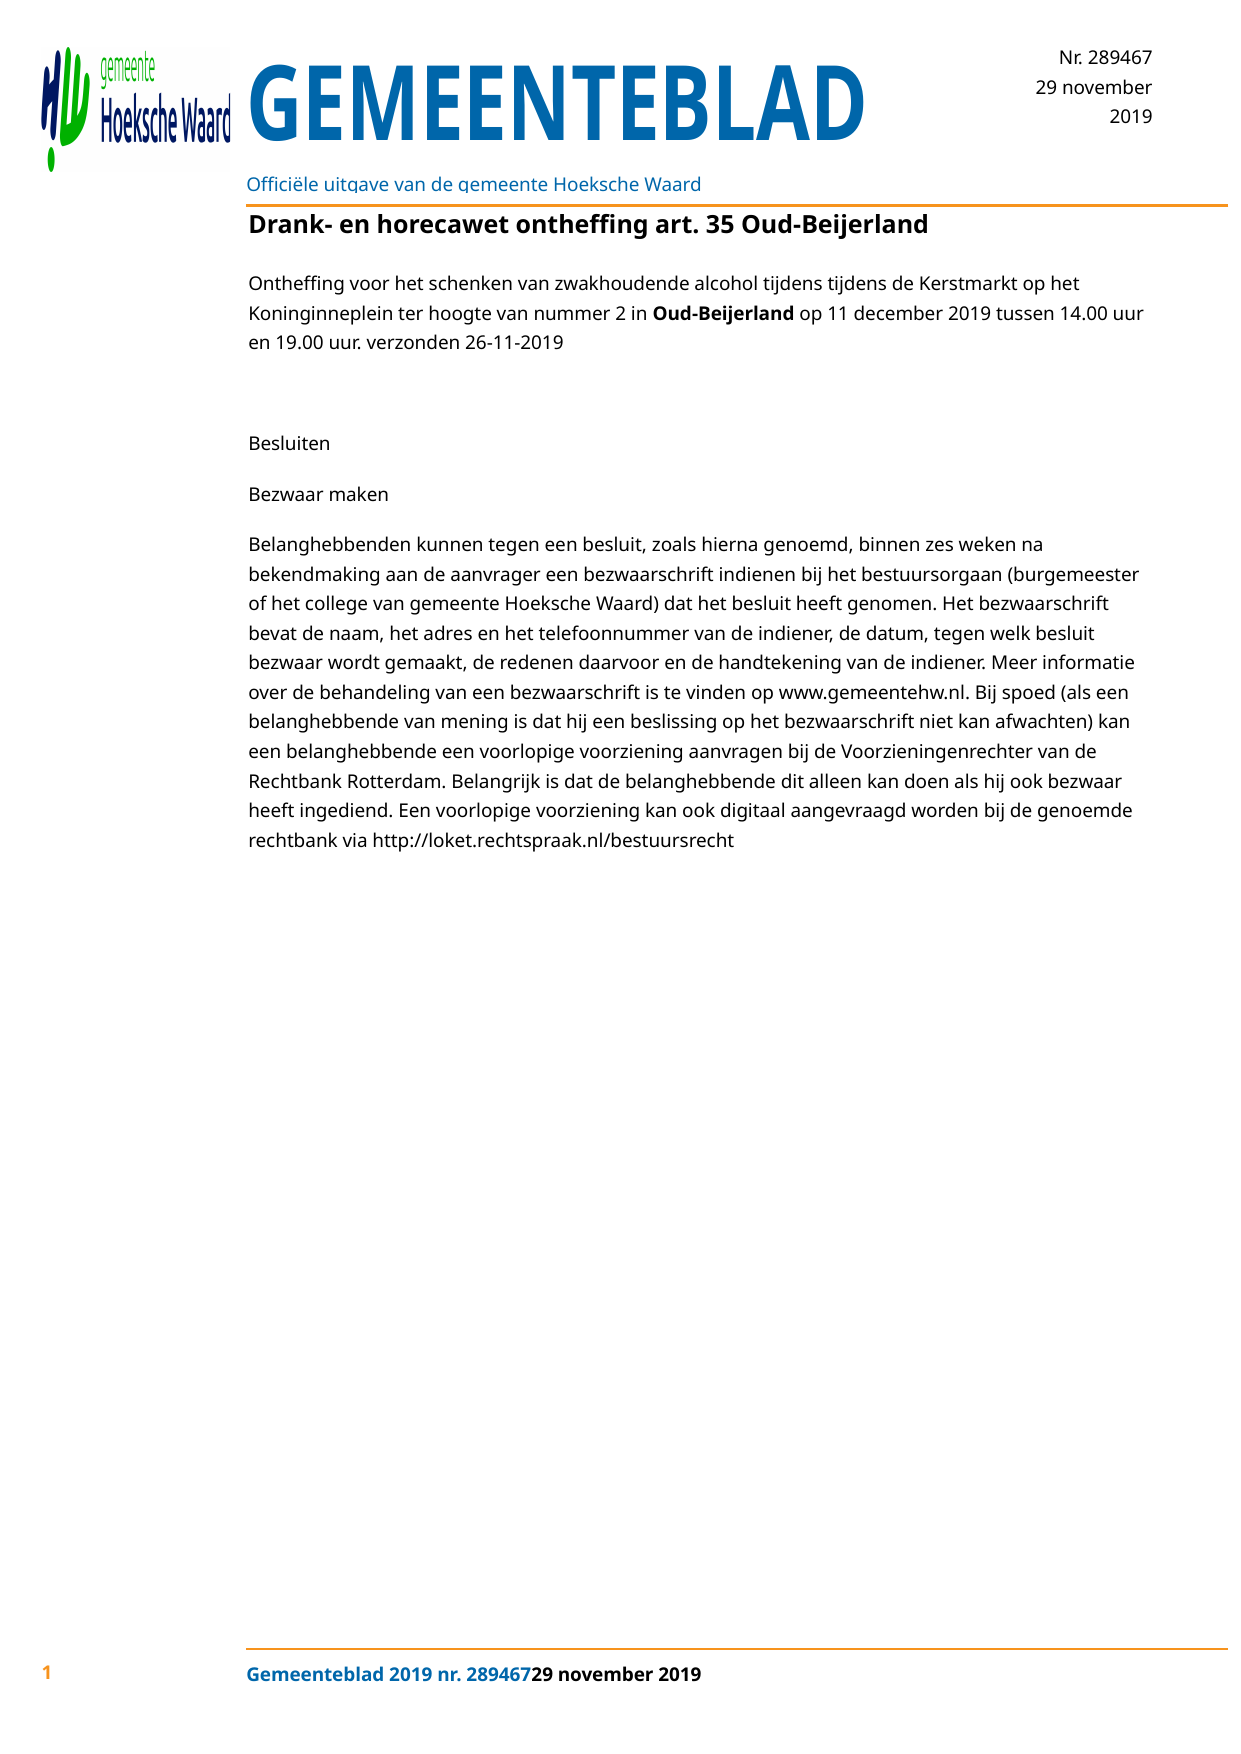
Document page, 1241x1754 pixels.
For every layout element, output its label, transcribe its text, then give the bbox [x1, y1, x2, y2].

text Besluiten [248, 430, 1152, 456]
text Bezwaar maken [248, 481, 1152, 506]
text Ontheffing voor het schenken van zwakhoudende alcohol tijdens tijdens de Kerstmarkt op het Koninginneplein ter hoogte van nummer 2 in Oud-Beijerland op 11 december 2019 tussen 14.00 uur en 19.00 uur. verzonden 26-11-2019 [248, 270, 1152, 355]
text Belanghebbenden kunnen tegen een besluit, zoals hierna genoemd, binnen zes weken na bekendmaking aan de aanvrager een bezwaarschrift indienen bij het bestuursorgaan (burgemeester of het college van gemeente Hoeksche Waard) dat het besluit heeft genomen. Het bezwaarschrift bevat de naam, het adres en het telefoonnummer van de indiener, de datum, tegen welk besluit bezwaar wordt gemaakt, de redenen daarvoor en de handtekening van de indiener. Meer informatie over de behandeling van een bezwaarschrift is te vinden op www.gemeentehw.nl. Bij spoed (als een belanghebbende van mening is dat hij een beslissing op het bezwaarschrift niet kan afwachten) kan een belanghebbende een voorlopige voorziening aanvragen bij de Voorzieningenrechter van de Rechtbank Rotterdam. Belangrijk is dat de belanghebbende dit alleen kan doen als hij ook bezwaar heeft ingediend. Een voorlopige voorziening kan ook digitaal aangevraagd worden bij de genoemde rechtbank via http://loket.rechtspraak.nl/bestuursrecht [248, 531, 1152, 853]
text Drank- en horecawet ontheffing art. 35 Oud-Beijerland [248, 207, 1152, 241]
picture [41, 47, 231, 172]
